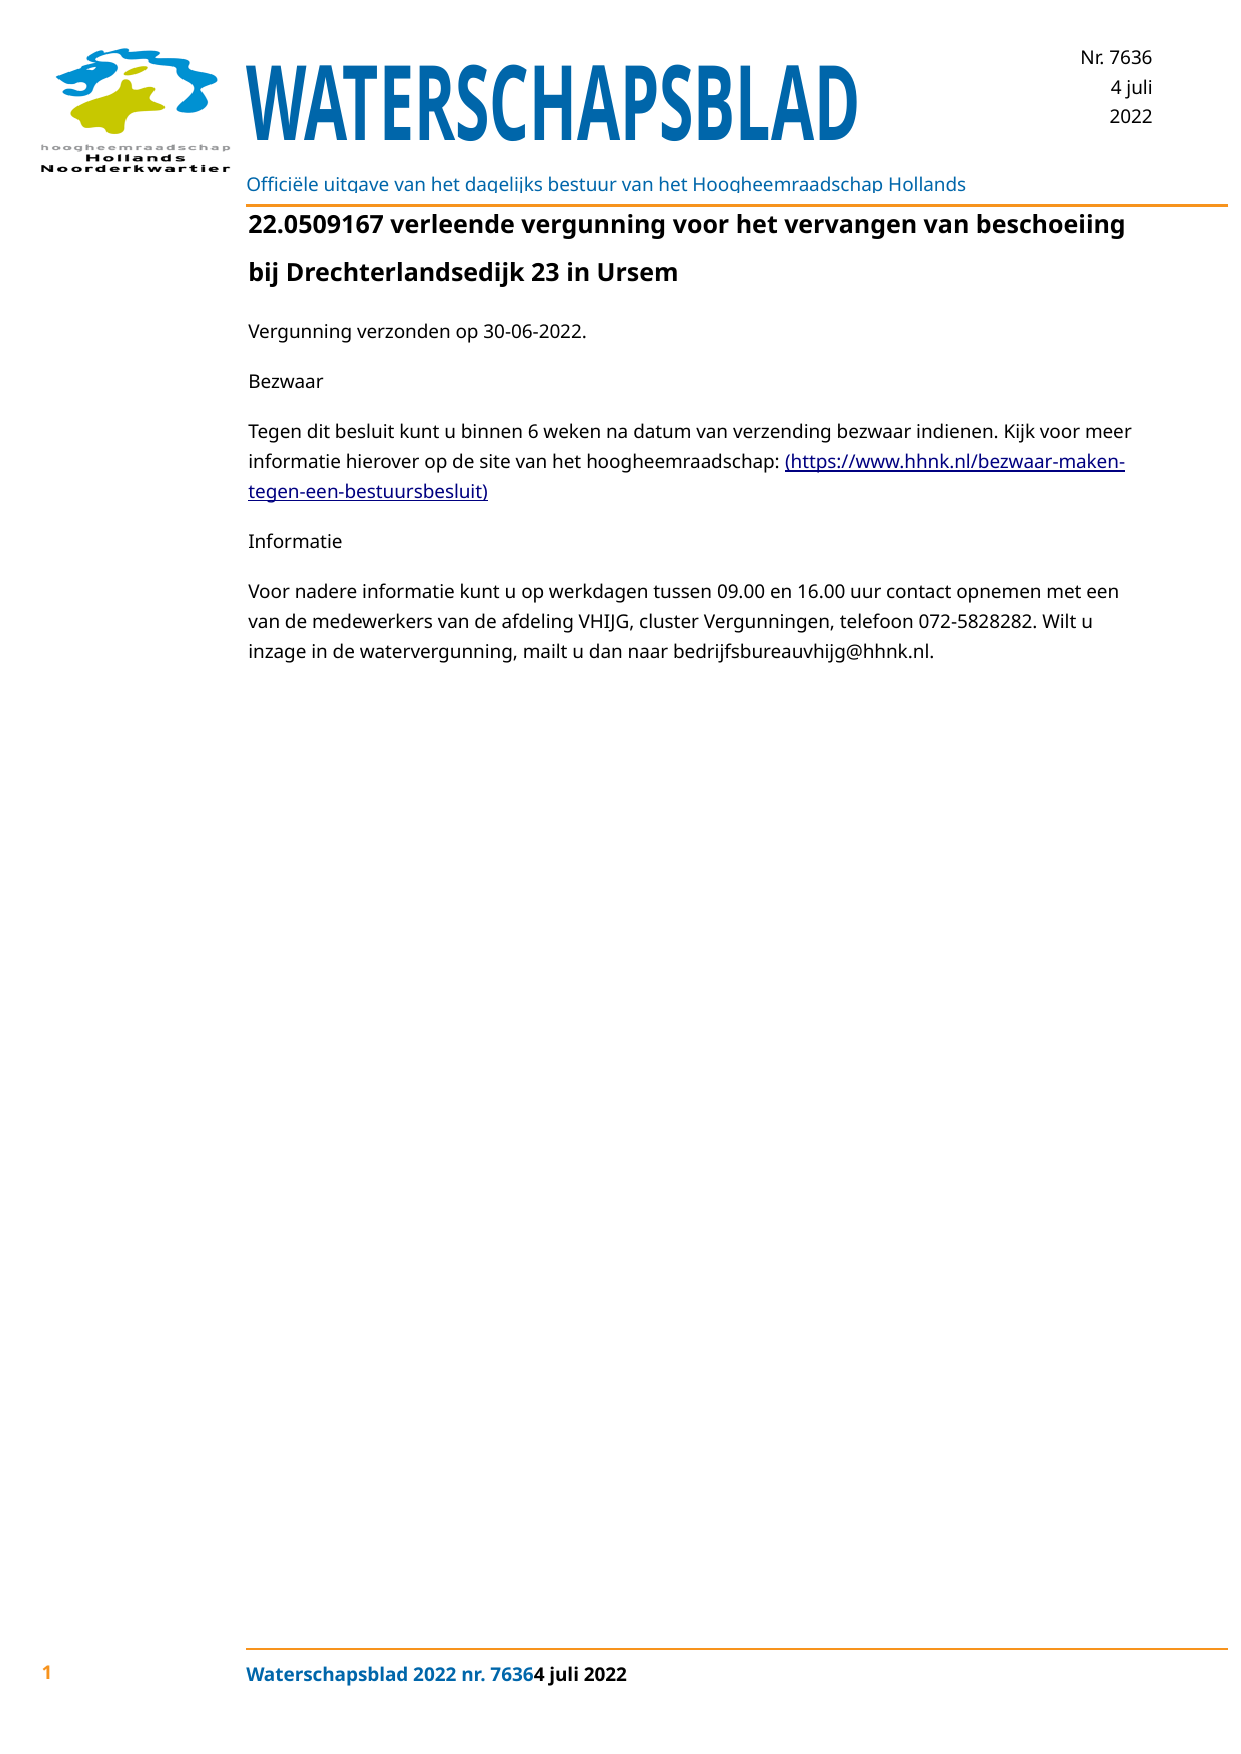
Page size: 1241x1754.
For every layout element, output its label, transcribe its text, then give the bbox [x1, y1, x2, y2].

text 22.0509167 verleende vergunning voor het vervangen van beschoeiing bij Drechterlandsedijk 23 in Ursem [248, 207, 1152, 288]
text Vergunning verzonden op 30-06-2022. [248, 318, 1152, 344]
text Voor nadere informatie kunt u op werkdagen tussen 09.00 en 16.00 uur contact opnemen met een van de medewerkers van de afdeling VHIJG, cluster Vergunningen, telefoon 072-5828282. Wilt u inzage in de watervergunning, mailt u dan naar bedrijfsbureauvhijg@hhnk.nl. [248, 579, 1152, 664]
text Bezwaar [248, 368, 1152, 394]
text Informatie [248, 528, 1152, 554]
picture [41, 47, 231, 172]
text Tegen dit besluit kunt u binnen 6 weken na datum van verzending bezwaar indienen. Kijk voor meer informatie hierover op de site van het hoogheemraadschap: (https://www.hhnk.nl/bezwaar-maken-tegen-een-bestuursbesluit) [248, 419, 1152, 504]
